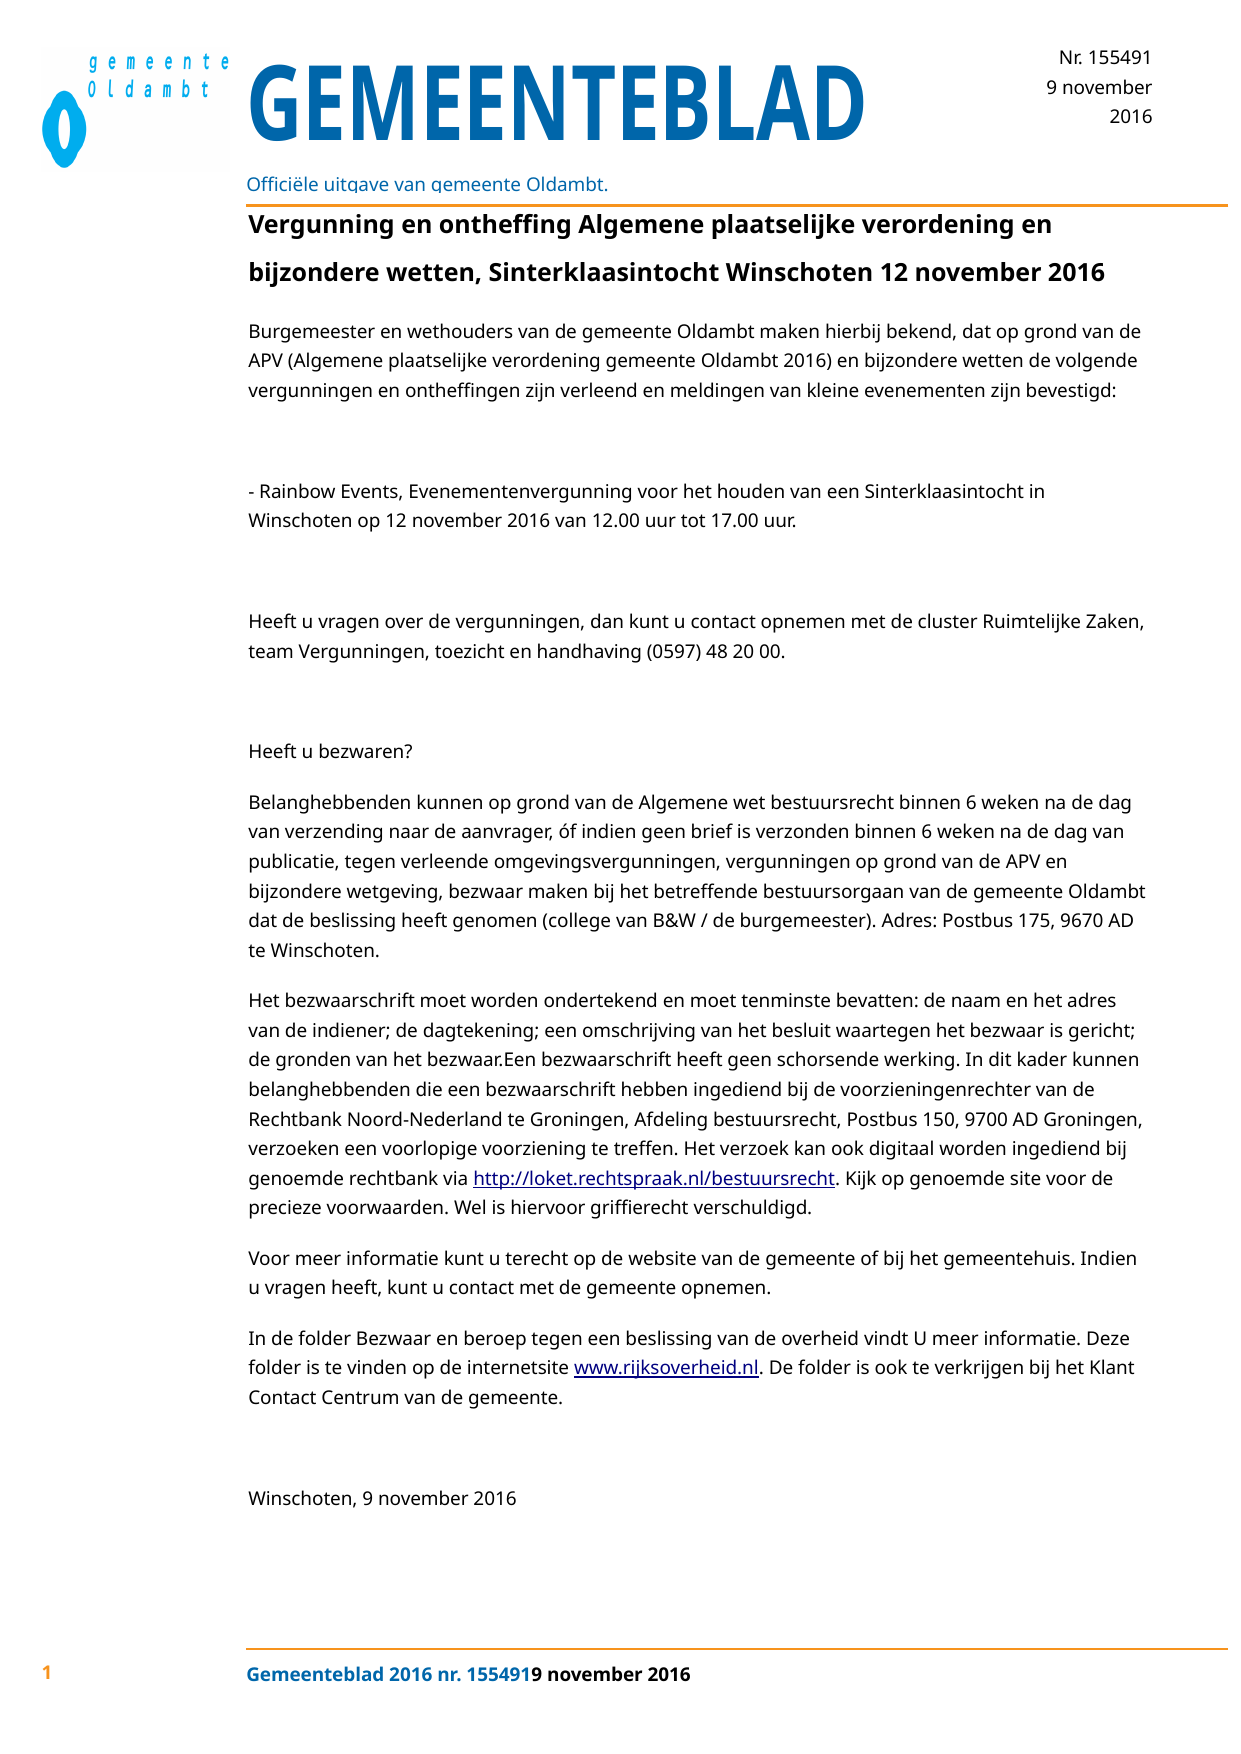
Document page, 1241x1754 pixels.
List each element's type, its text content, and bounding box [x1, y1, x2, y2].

text Belanghebbenden kunnen op grond van de Algemene wet bestuursrecht binnen 6 weken na de dag van verzending naar de aanvrager, óf indien geen brief is verzonden binnen 6 weken na de dag van publicatie, tegen verleende omgevingsvergunningen, vergunningen op grond van de APV en bijzondere wetgeving, bezwaar maken bij het betreffende bestuursorgaan van de gemeente Oldambt dat de beslissing heeft genomen (college van B&W / de burgemeester). Adres: Postbus 175, 9670 AD te Winschoten. [248, 789, 1152, 963]
text Vergunning en ontheffing Algemene plaatselijke verordening en bijzondere wetten, Sinterklaasintocht Winschoten 12 november 2016 [248, 207, 1152, 288]
text Het bezwaarschrift moet worden ondertekend en moet tenminste bevatten: de naam en het adres van de indiener; de dagtekening; een omschrijving van het besluit waartegen het bezwaar is gericht; de gronden van het bezwaar.Een bezwaarschrift heeft geen schorsende werking. In dit kader kunnen belanghebbenden die een bezwaarschrift hebben ingediend bij de voorzieningenrechter van de Rechtbank Noord-Nederland te Groningen, Afdeling bestuursrecht, Postbus 150, 9700 AD Groningen, verzoeken een voorlopige voorziening te treffen. Het verzoek kan ook digitaal worden ingediend bij genoemde rechtbank via http://loket.rechtspraak.nl/bestuursrecht. Kijk op genoemde site voor de precieze voorwaarden. Wel is hiervoor griffierecht verschuldigd. [248, 987, 1152, 1220]
text Heeft u bezwaren? [248, 739, 1152, 764]
picture [41, 47, 231, 172]
text - Rainbow Events, Evenementenvergunning voor het houden van een Sinterklaasintocht in Winschoten op 12 november 2016 van 12.00 uur tot 17.00 uur. [248, 478, 1152, 533]
text Voor meer informatie kunt u terecht op de website van de gemeente of bij het gemeentehuis. Indien u vragen heeft, kunt u contact met de gemeente opnemen. [248, 1245, 1152, 1300]
text Winschoten, 9 november 2016 [248, 1485, 1152, 1511]
text Burgemeester en wethouders van de gemeente Oldambt maken hierbij bekend, dat op grond van de APV (Algemene plaatselijke verordening gemeente Oldambt 2016) en bijzondere wetten de volgende vergunningen en ontheffingen zijn verleend en meldingen van kleine evenementen zijn bevestigd: [248, 318, 1152, 403]
text In de folder Bezwaar en beroep tegen een beslissing van de overheid vindt U meer informatie. Deze folder is te vinden op de internetsite www.rijksoverheid.nl. De folder is ook te verkrijgen bij het Klant Contact Centrum van de gemeente. [248, 1325, 1152, 1410]
text Heeft u vragen over de vergunningen, dan kunt u contact opnemen met de cluster Ruimtelijke Zaken, team Vergunningen, toezicht en handhaving (0597) 48 20 00. [248, 608, 1152, 664]
